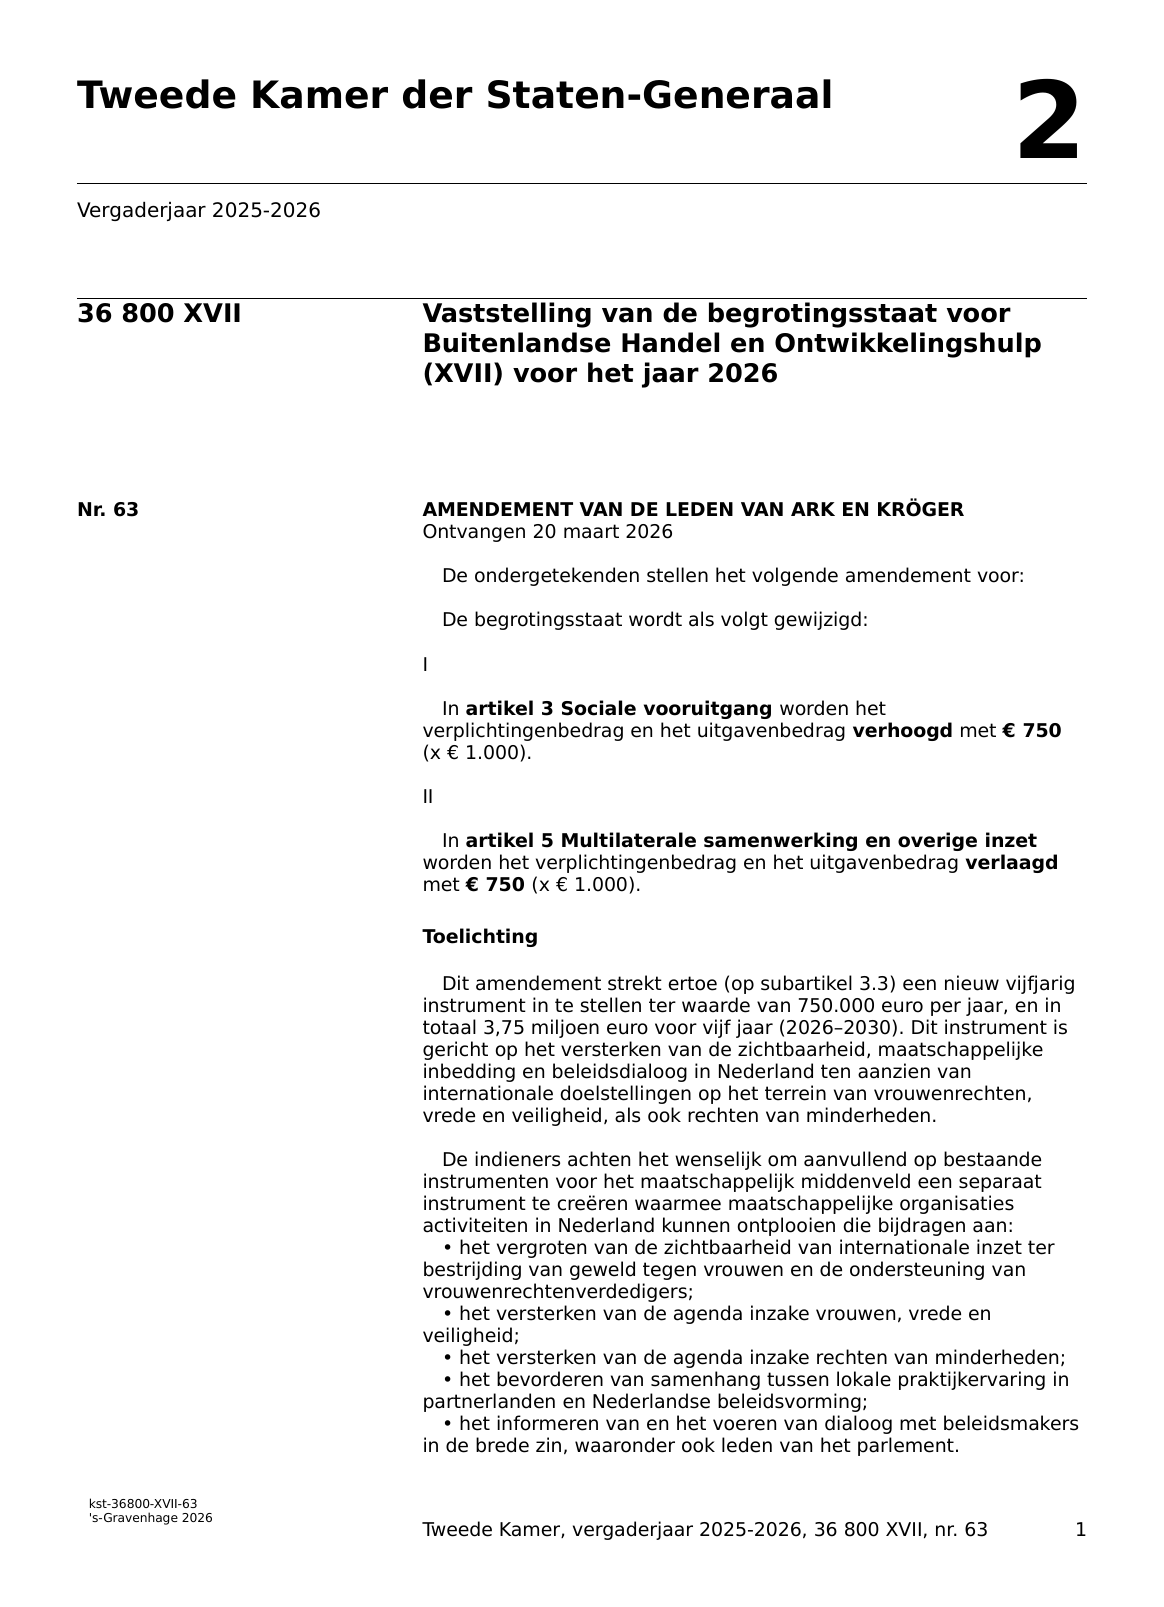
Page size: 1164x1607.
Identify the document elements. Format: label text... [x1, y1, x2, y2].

subtitle Nr. 63 AMENDEMENT VAN DE LEDEN VAN ARK EN KRÖGER [77, 499, 1087, 521]
text De begrotingsstaat wordt als volgt gewijzigd: [422, 609, 1087, 631]
text • het versterken van de agenda inzake vrouwen, vrede en veiligheid; [422, 1303, 1087, 1347]
text Dit amendement strekt ertoe (op subartikel 3.3) een nieuw vijfjarig instrument in te stellen ter waarde van 750.000 euro per jaar, en in totaal 3,75 miljoen euro voor vijf jaar (2026–2030). Dit instrument is gericht op het versterken van de zichtbaarheid, maatschappelijke inbedding en beleidsdialoog in Nederland ten aanzien van internationale doelstellingen op het terrein van vrouwenrechten, vrede en veiligheid, als ook rechten van minderheden. [422, 973, 1087, 1127]
text II [422, 786, 1087, 808]
subtitle 36 800 XVII Vaststelling van de begrotingsstaat voor Buitenlandse Handel en Ontwikkelingshulp (XVII) voor het jaar 2026 [77, 299, 1087, 388]
text 's-Gravenhage 2026 [88, 1511, 323, 1525]
text • het versterken van de agenda inzake rechten van minderheden; [422, 1347, 1087, 1369]
text Ontvangen 20 maart 2026 [422, 521, 1087, 543]
text In artikel 5 Multilaterale samenwerking en overige inzet worden het verplichtingenbedrag en het uitgavenbedrag verlaagd met € 750 (x € 1.000). [422, 830, 1087, 896]
text kst-36800-XVII-63 [88, 1497, 323, 1511]
text I [422, 653, 1087, 676]
text De ondergetekenden stellen het volgende amendement voor: [422, 565, 1087, 587]
text De indieners achten het wenselijk om aanvullend op bestaande instrumenten voor het maatschappelijk middenveld een separaat instrument te creëren waarmee maatschappelijke organisaties activiteiten in Nederland kunnen ontplooien die bijdragen aan: [422, 1149, 1087, 1237]
text • het vergroten van de zichtbaarheid van internationale inzet ter bestrijding van geweld tegen vrouwen en de ondersteuning van vrouwenrechtenverdedigers; [422, 1237, 1087, 1303]
text • het bevorderen van samenhang tussen lokale praktijkervaring in partnerlanden en Nederlandse beleidsvorming; [422, 1369, 1087, 1413]
subtitle Toelichting [422, 926, 1087, 948]
text In artikel 3 Sociale vooruitgang worden het verplichtingenbedrag en het uitgavenbedrag verhoogd met € 750 (x € 1.000). [422, 698, 1087, 764]
table_header Tweede Kamer der Staten-Generaal [77, 59, 886, 183]
table_cell Vergaderjaar 2025-2026 [77, 184, 1087, 298]
text • het informeren van en het voeren van dialoog met beleidsmakers in de brede zin, waaronder ook leden van het parlement. [422, 1413, 1087, 1457]
table_header 2 [886, 59, 1087, 183]
